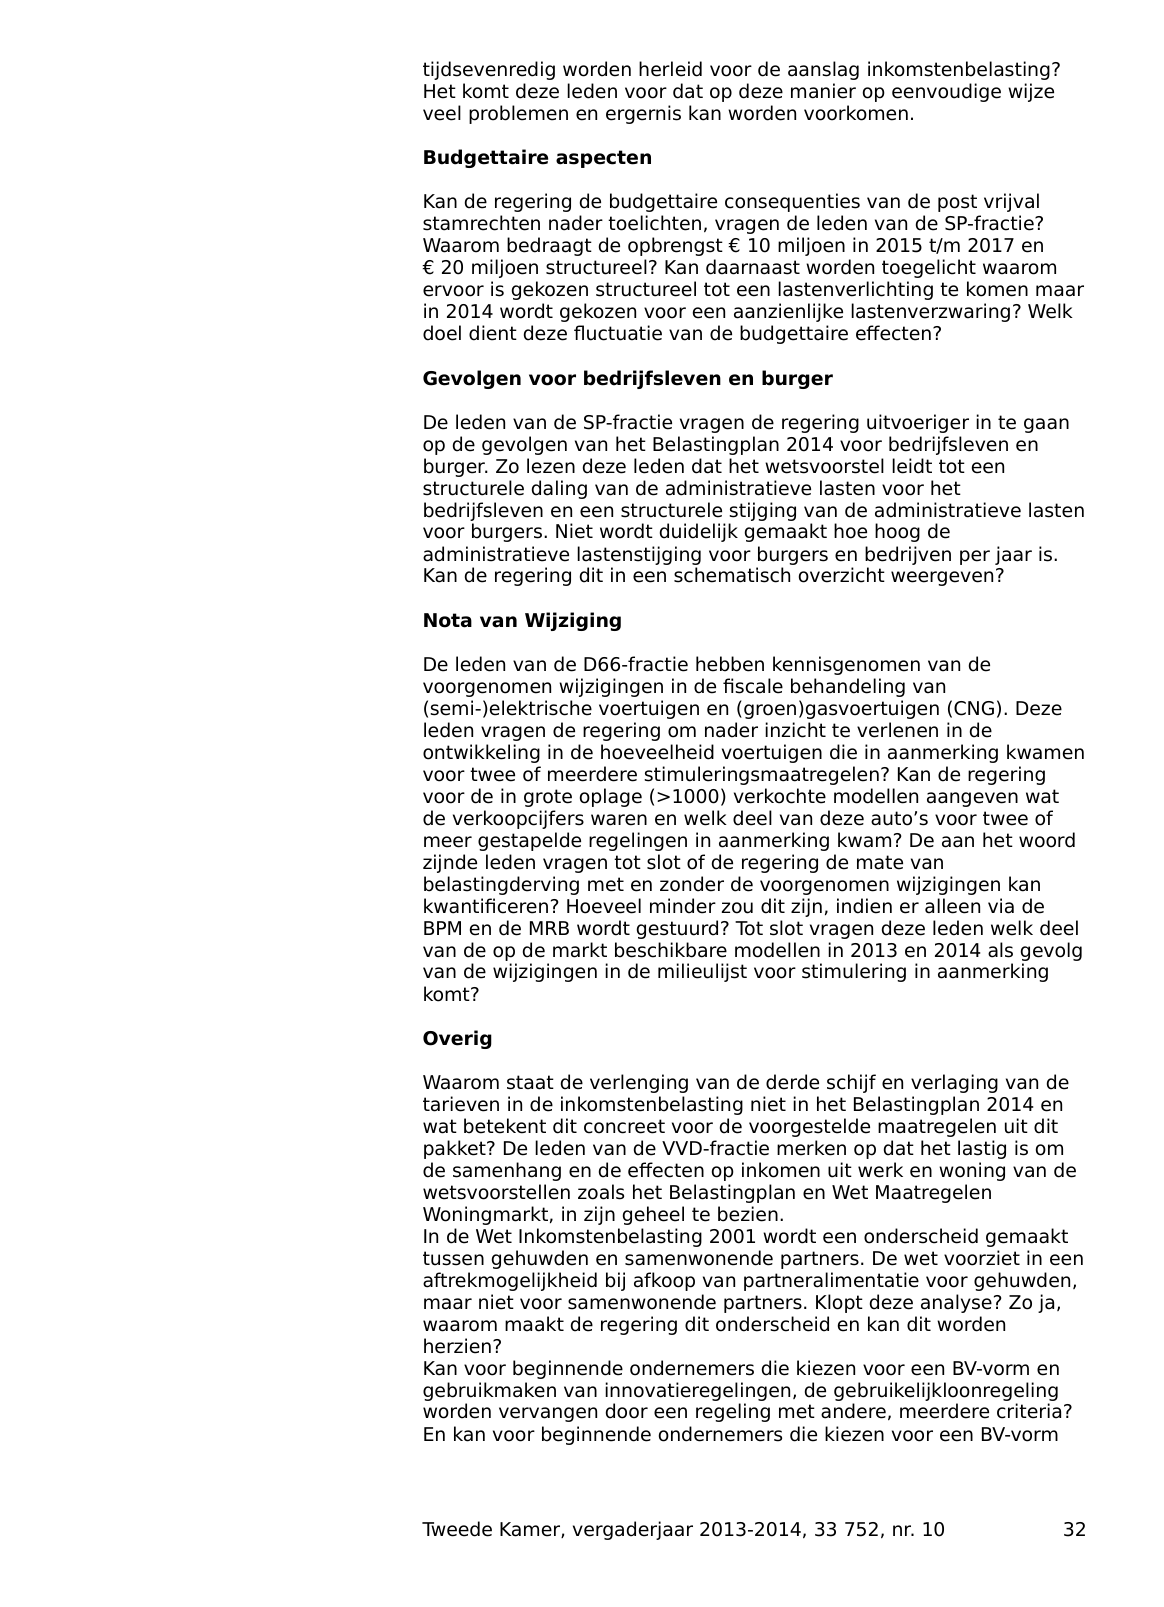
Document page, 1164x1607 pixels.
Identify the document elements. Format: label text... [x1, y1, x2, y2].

text De leden van de D66-fractie hebben kennisgenomen van de voorgenomen wijzigingen in de fiscale behandeling van (semi-)elektrische voertuigen en (groen)gasvoertuigen (CNG). Deze leden vragen de regering om nader inzicht te verlenen in de ontwikkeling in de hoeveelheid voertuigen die in aanmerking kwamen voor twee of meerdere stimuleringsmaatregelen? Kan de regering voor de in grote oplage (>1000) verkochte modellen aangeven wat de verkoopcijfers waren en welk deel van deze auto’s voor twee of meer gestapelde regelingen in aanmerking kwam? De aan het woord zijnde leden vragen tot slot of de regering de mate van belastingderving met en zonder de voorgenomen wijzigingen kan kwantificeren? Hoeveel minder zou dit zijn, indien er alleen via de BPM en de MRB wordt gestuurd? Tot slot vragen deze leden welk deel van de op de markt beschikbare modellen in 2013 en 2014 als gevolg van de wijzigingen in de milieulijst voor stimulering in aanmerking komt? [422, 654, 1087, 1005]
text Kan voor beginnende ondernemers die kiezen voor een BV-vorm en gebruikmaken van innovatieregelingen, de gebruikelijkloonregeling worden vervangen door een regeling met andere, meerdere criteria? En kan voor beginnende ondernemers die kiezen voor een BV-vorm [422, 1357, 1087, 1445]
subtitle Overig [422, 1028, 1087, 1049]
text tijdsevenredig worden herleid voor de aanslag inkomstenbelasting? Het komt deze leden voor dat op deze manier op eenvoudige wijze veel problemen en ergernis kan worden voorkomen. [422, 59, 1087, 125]
text Kan de regering de budgettaire consequenties van de post vrijval stamrechten nader toelichten, vragen de leden van de SP-fractie? Waarom bedraagt de opbrengst € 10 miljoen in 2015 t/m 2017 en € 20 miljoen structureel? Kan daarnaast worden toegelicht waarom ervoor is gekozen structureel tot een lastenverlichting te komen maar in 2014 wordt gekozen voor een aanzienlijke lastenverzwaring? Welk doel dient deze fluctuatie van de budgettaire effecten? [422, 191, 1087, 345]
text De leden van de SP-fractie vragen de regering uitvoeriger in te gaan op de gevolgen van het Belastingplan 2014 voor bedrijfsleven en burger. Zo lezen deze leden dat het wetsvoorstel leidt tot een structurele daling van de administratieve lasten voor het bedrijfsleven en een structurele stijging van de administratieve lasten voor burgers. Niet wordt duidelijk gemaakt hoe hoog de administratieve lastenstijging voor burgers en bedrijven per jaar is. Kan de regering dit in een schematisch overzicht weergeven? [422, 412, 1087, 587]
text Waarom staat de verlenging van de derde schijf en verlaging van de tarieven in de inkomstenbelasting niet in het Belastingplan 2014 en wat betekent dit concreet voor de voorgestelde maatregelen uit dit pakket? De leden van de VVD-fractie merken op dat het lastig is om de samenhang en de effecten op inkomen uit werk en woning van de wetsvoorstellen zoals het Belastingplan en Wet Maatregelen Woningmarkt, in zijn geheel te bezien. [422, 1072, 1087, 1226]
subtitle Budgettaire aspecten [422, 147, 1087, 169]
subtitle Gevolgen voor bedrijfsleven en burger [422, 367, 1087, 389]
text In de Wet Inkomstenbelasting 2001 wordt een onderscheid gemaakt tussen gehuwden en samenwonende partners. De wet voorziet in een aftrekmogelijkheid bij afkoop van partneralimentatie voor gehuwden, maar niet voor samenwonende partners. Klopt deze analyse? Zo ja, waarom maakt de regering dit onderscheid en kan dit worden herzien? [422, 1226, 1087, 1357]
subtitle Nota van Wijziging [422, 609, 1087, 632]
